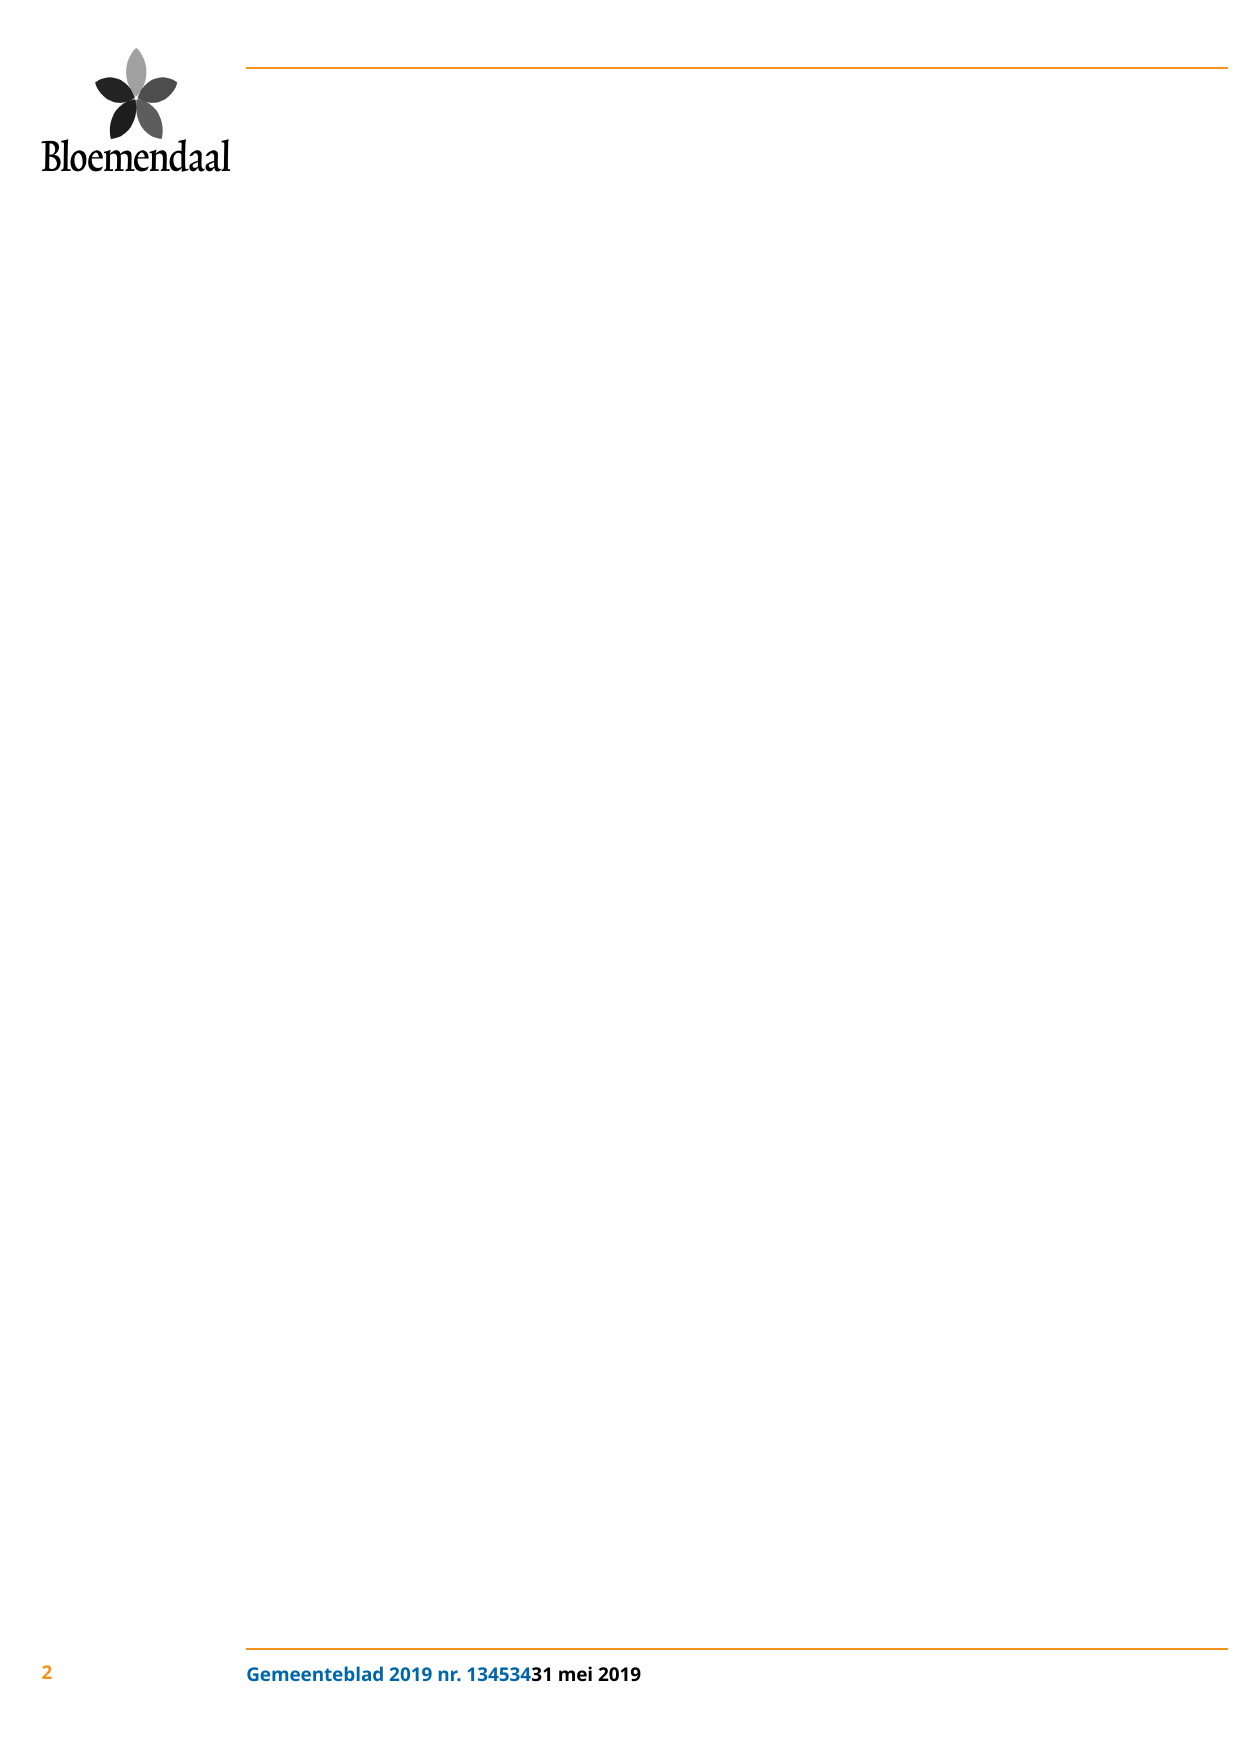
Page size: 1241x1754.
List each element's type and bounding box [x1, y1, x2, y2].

picture [41, 47, 231, 172]
